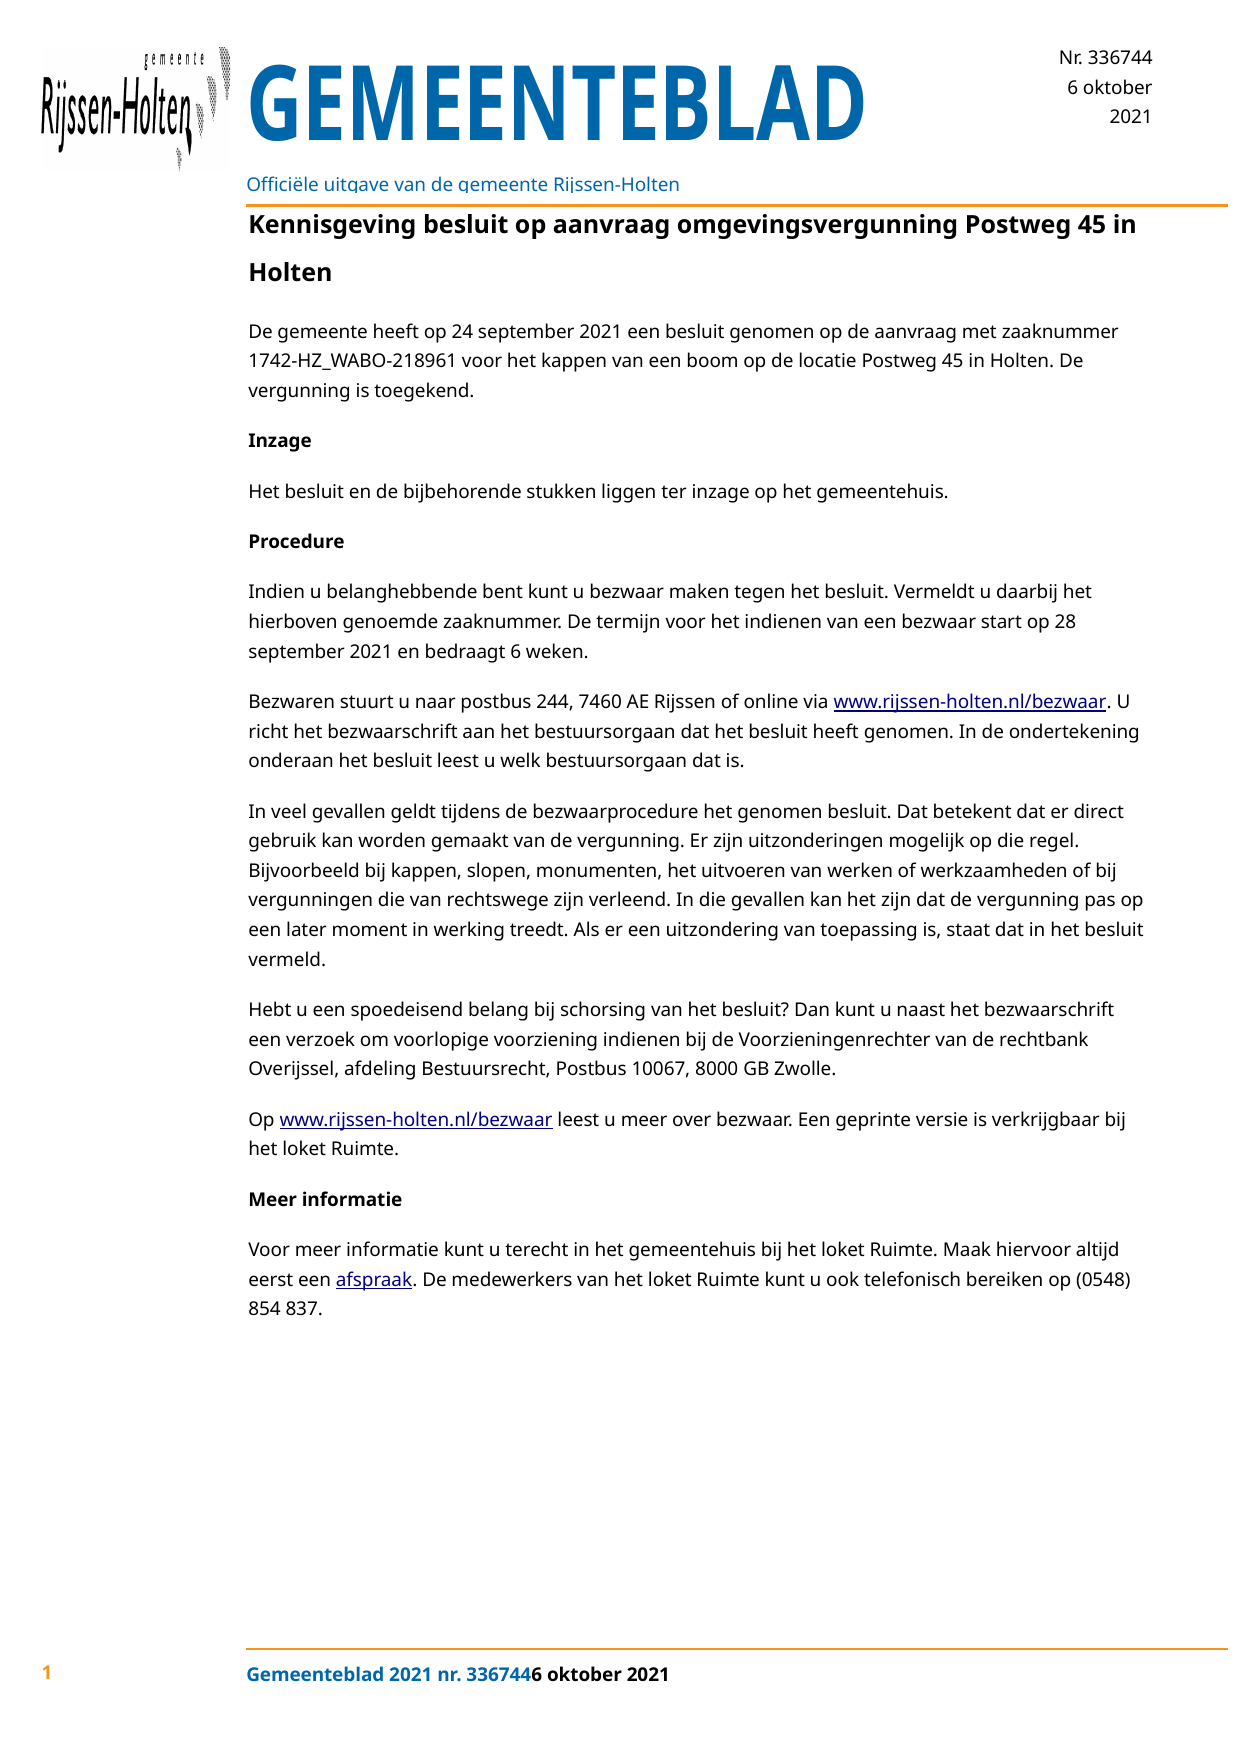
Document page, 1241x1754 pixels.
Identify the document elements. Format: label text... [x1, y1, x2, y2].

text Voor meer informatie kunt u terecht in het gemeentehuis bij het loket Ruimte. Maak hiervoor altijd eerst een afspraak. De medewerkers van het loket Ruimte kunt u ook telefonisch bereiken op (0548) 854 837. [248, 1236, 1152, 1321]
text Inzage [248, 427, 1152, 453]
text Kennisgeving besluit op aanvraag omgevingsvergunning Postweg 45 in Holten [248, 207, 1152, 288]
text Bezwaren stuurt u naar postbus 244, 7460 AE Rijssen of online via www.rijssen-holten.nl/bezwaar. U richt het bezwaarschrift aan het bestuursorgaan dat het besluit heeft genomen. In de ondertekening onderaan het besluit leest u welk bestuursorgaan dat is. [248, 688, 1152, 773]
text Hebt u een spoedeisend belang bij schorsing van het besluit? Dan kunt u naast het bezwaarschrift een verzoek om voorlopige voorziening indienen bij de Voorzieningenrechter van de rechtbank Overijssel, afdeling Bestuursrecht, Postbus 10067, 8000 GB Zwolle. [248, 996, 1152, 1081]
text Procedure [248, 528, 1152, 554]
text Op www.rijssen-holten.nl/bezwaar leest u meer over bezwaar. Een geprinte versie is verkrijgbaar bij het loket Ruimte. [248, 1106, 1152, 1161]
text Indien u belanghebbende bent kunt u bezwaar maken tegen het besluit. Vermeldt u daarbij het hierboven genoemde zaaknummer. De termijn voor het indienen van een bezwaar start op 28 september 2021 en bedraagt 6 weken. [248, 579, 1152, 664]
text Het besluit en de bijbehorende stukken liggen ter inzage op het gemeentehuis. [248, 478, 1152, 504]
picture [41, 47, 231, 172]
text In veel gevallen geldt tijdens de bezwaarprocedure het genomen besluit. Dat betekent dat er direct gebruik kan worden gemaakt van de vergunning. Er zijn uitzonderingen mogelijk op die regel. Bijvoorbeeld bij kappen, slopen, monumenten, het uitvoeren van werken of werkzaamheden of bij vergunningen die van rechtswege zijn verleend. In die gevallen kan het zijn dat de vergunning pas op een later moment in werking treedt. Als er een uitzondering van toepassing is, staat dat in het besluit vermeld. [248, 798, 1152, 972]
text Meer informatie [248, 1186, 1152, 1212]
text De gemeente heeft op 24 september 2021 een besluit genomen op de aanvraag met zaaknummer 1742-HZ_WABO-218961 voor het kappen van een boom op de locatie Postweg 45 in Holten. De vergunning is toegekend. [248, 318, 1152, 403]
